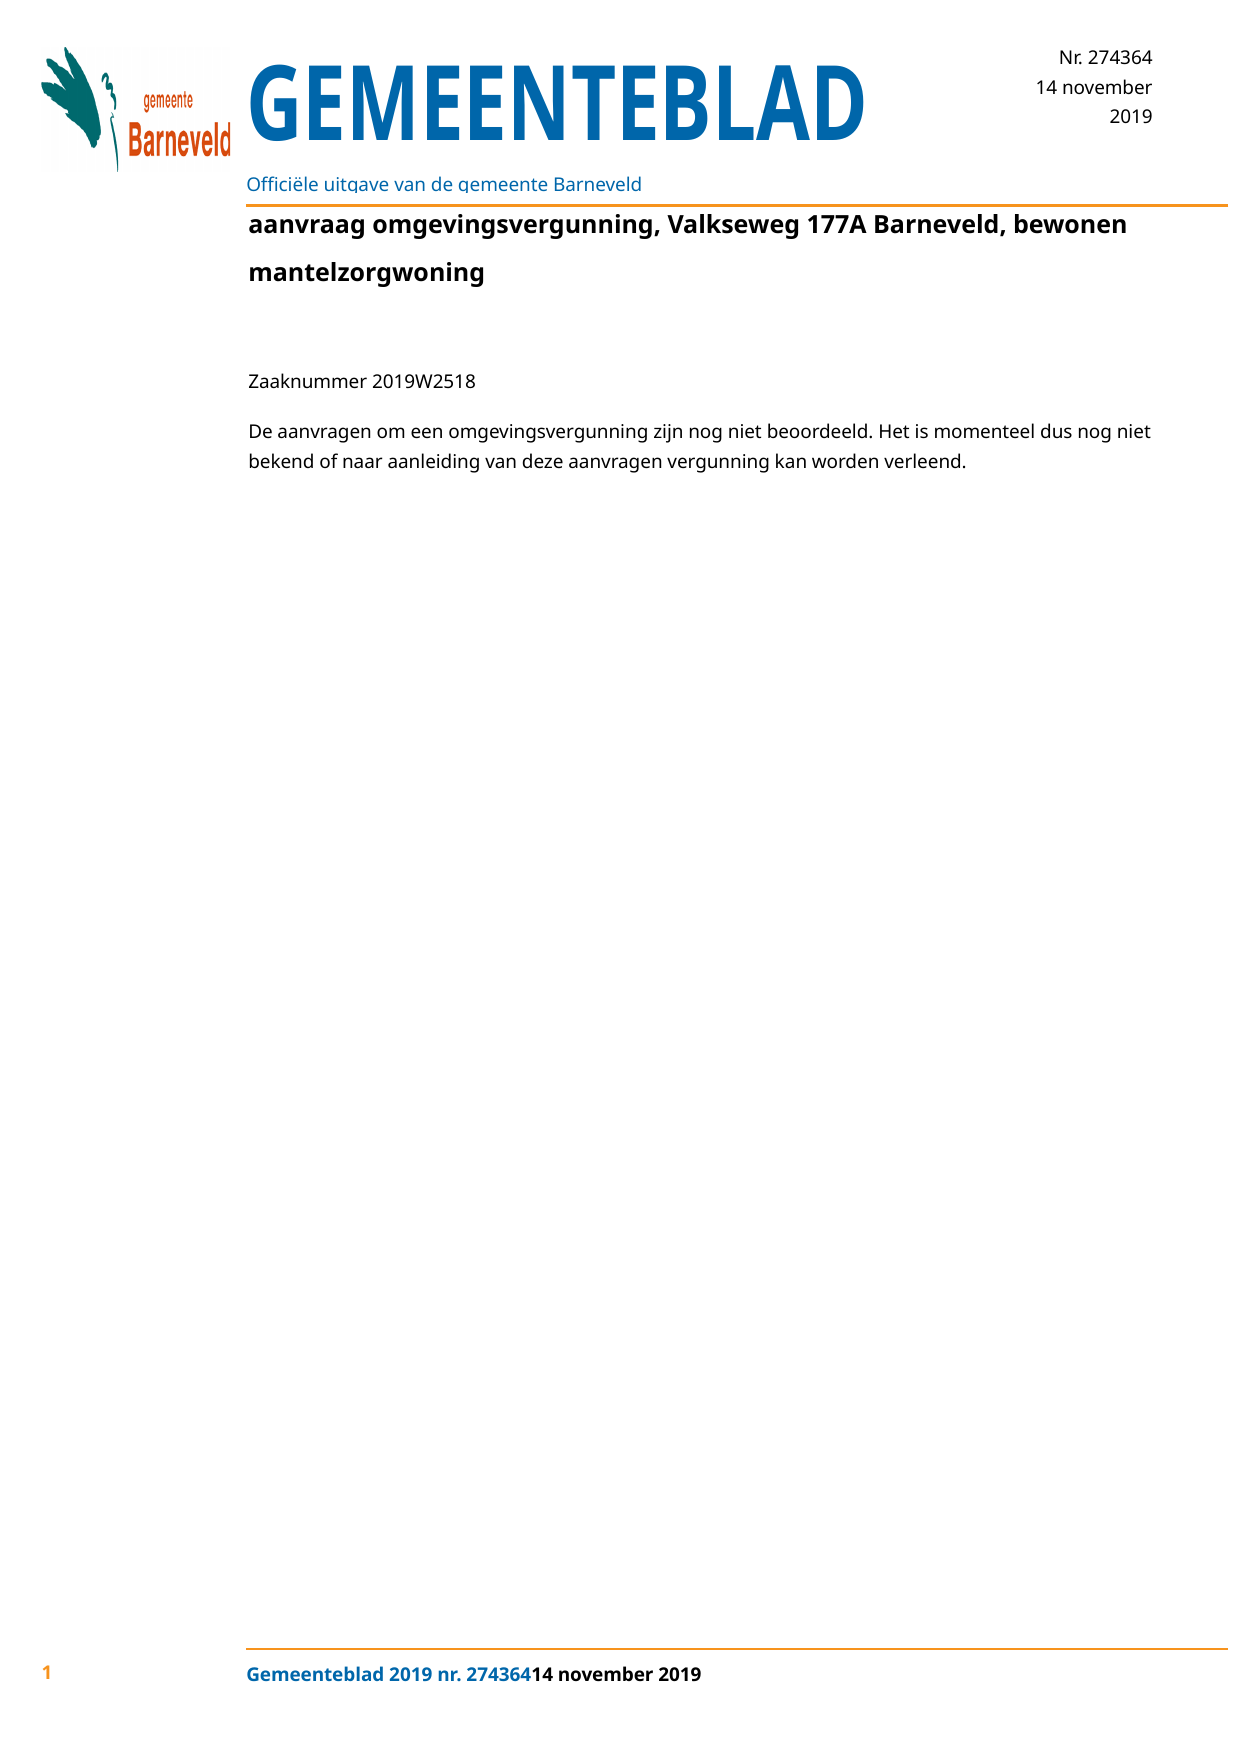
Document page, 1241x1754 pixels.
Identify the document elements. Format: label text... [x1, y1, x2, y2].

picture [41, 47, 231, 172]
text De aanvragen om een omgevingsvergunning zijn nog niet beoordeeld. Het is momenteel dus nog niet bekend of naar aanleiding van deze aanvragen vergunning kan worden verleend. [248, 419, 1152, 474]
text aanvraag omgevingsvergunning, Valkseweg 177A Barneveld, bewonen mantelzorgwoning [248, 207, 1152, 288]
text Zaaknummer 2019W2518 [248, 368, 1152, 394]
